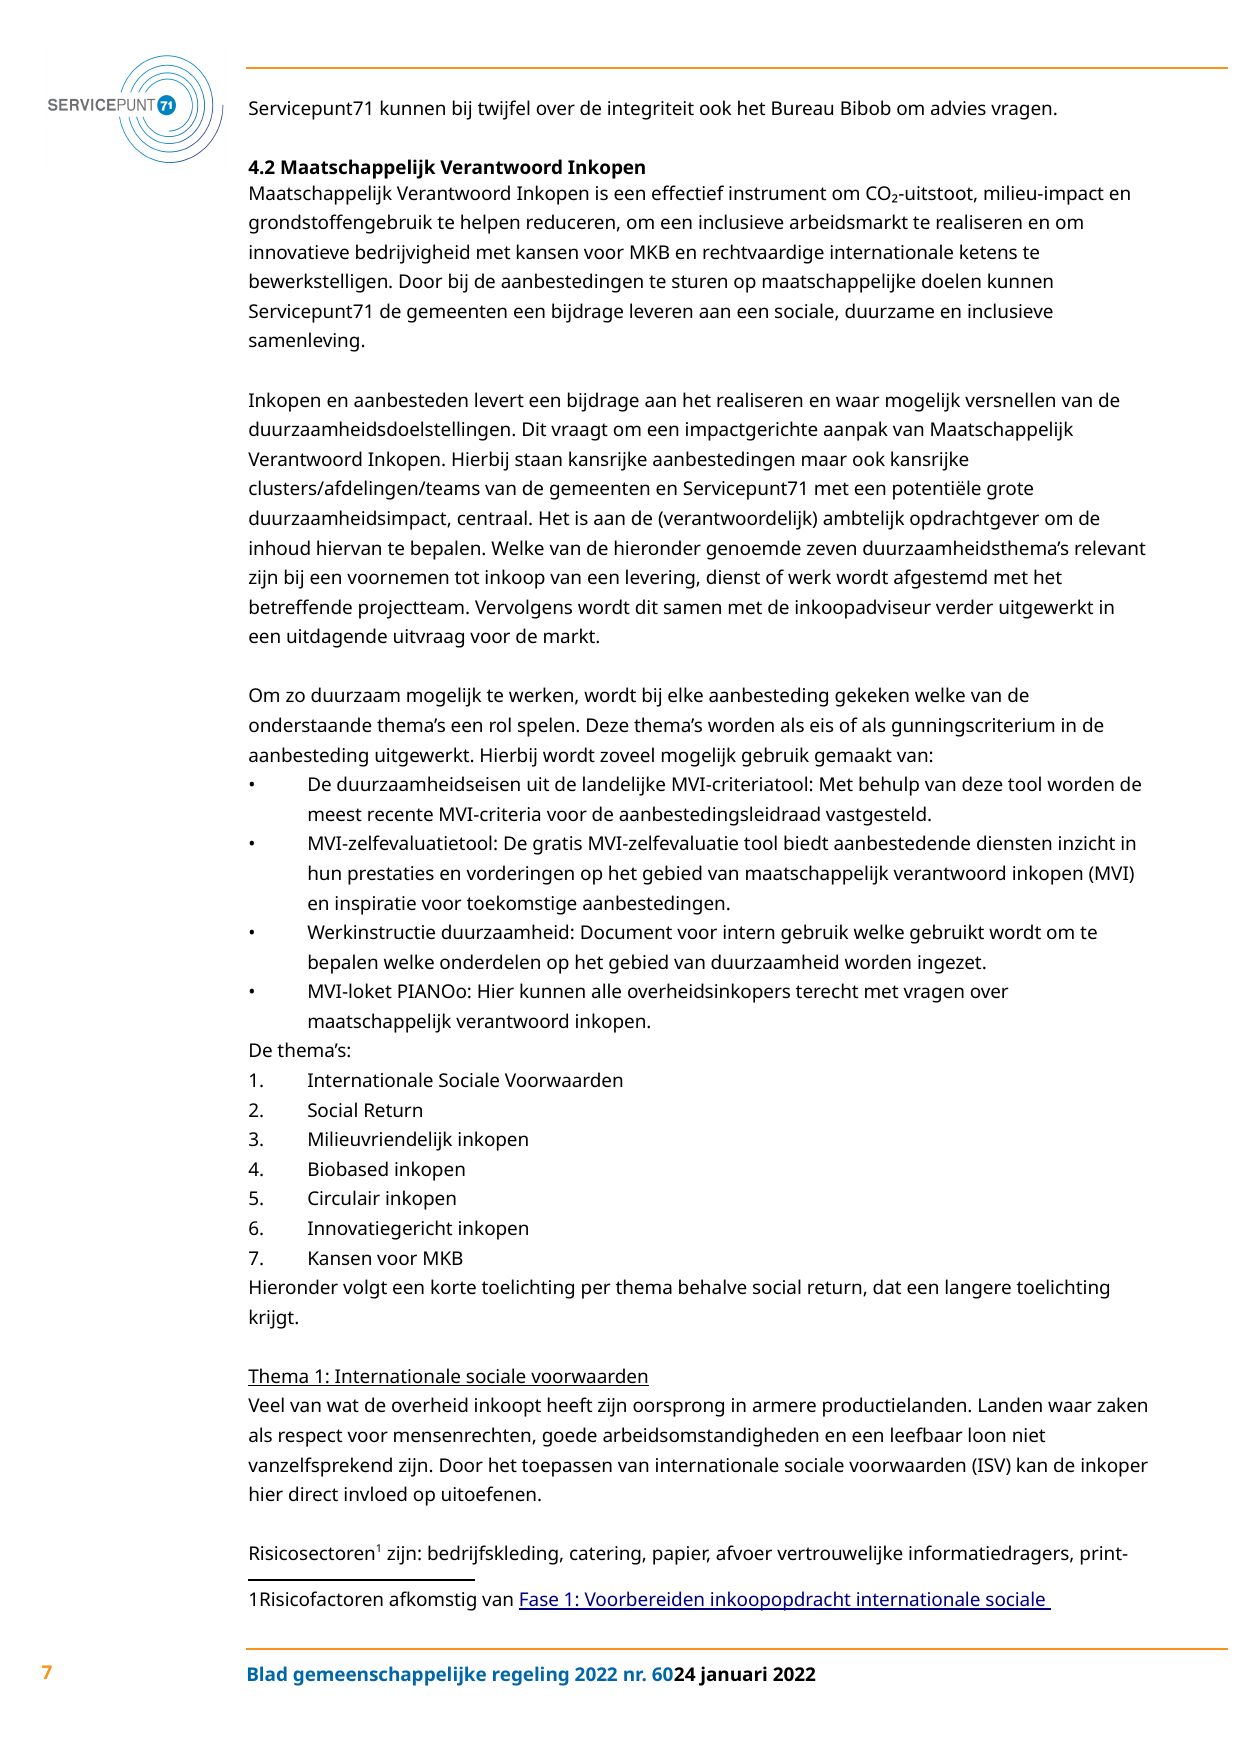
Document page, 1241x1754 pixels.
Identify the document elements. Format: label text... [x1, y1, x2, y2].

list Biobased inkopen [248, 1156, 1152, 1182]
text De thema’s: [248, 1038, 1152, 1063]
text Inkopen en aanbesteden levert een bijdrage aan het realiseren en waar mogelijk versnellen van de duurzaamheidsdoelstellingen. Dit vraagt om een impactgerichte aanpak van Maatschappelijk Verantwoord Inkopen. Hierbij staan kansrijke aanbestedingen maar ook kansrijke clusters/afdelingen/teams van de gemeenten en Servicepunt71 met een potentiële grote duurzaamheidsimpact, centraal. Het is aan de (verantwoordelijk) ambtelijk opdrachtgever om de inhoud hiervan te bepalen. Welke van de hieronder genoemde zeven duurzaamheidsthema’s relevant zijn bij een voornemen tot inkoop van een levering, dienst of werk wordt afgestemd met het betreffende projectteam. Vervolgens wordt dit samen met de inkoopadviseur verder uitgewerkt in een uitdagende uitvraag voor de markt. [248, 387, 1152, 649]
list Kansen voor MKB [248, 1245, 1152, 1270]
list Circulair inkopen [248, 1186, 1152, 1211]
list Internationale Sociale Voorwaarden [248, 1067, 1152, 1093]
text 4.2 Maatschappelijk Verantwoord Inkopen [248, 154, 1152, 180]
text Hieronder volgt een korte toelichting per thema behalve social return, dat een langere toelichting krijgt. [248, 1274, 1152, 1329]
text Thema 1: Internationale sociale voorwaarden [248, 1363, 1152, 1389]
list Innovatiegericht inkopen [248, 1215, 1152, 1241]
list MVI-loket PIANOo: Hier kunnen alle overheidsinkopers terecht met vragen over maatschappelijk verantwoord inkopen. [248, 978, 1152, 1034]
text Maatschappelijk Verantwoord Inkopen is een effectief instrument om CO₂-uitstoot, milieu-impact en grondstoffengebruik te helpen reduceren, om een inclusieve arbeidsmarkt te realiseren en om innovatieve bedrijvigheid met kansen voor MKB en rechtvaardige internationale ketens te bewerkstelligen. Door bij de aanbestedingen te sturen op maatschappelijke doelen kunnen Servicepunt71 de gemeenten een bijdrage leveren aan een sociale, duurzame en inclusieve samenleving. [248, 180, 1152, 353]
picture [41, 47, 231, 172]
list De duurzaamheidseisen uit de landelijke MVI-criteriatool: Met behulp van deze tool worden de meest recente MVI-criteria voor de aanbestedingsleidraad vastgesteld. [248, 771, 1152, 827]
list Werkinstructie duurzaamheid: Document voor intern gebruik welke gebruikt wordt om te bepalen welke onderdelen op het gebied van duurzaamheid worden ingezet. [248, 919, 1152, 974]
text Risicofactoren afkomstig van Fase 1: Voorbereiden inkoopopdracht internationale sociale [248, 1586, 1152, 1612]
list Social Return [248, 1097, 1152, 1122]
text Om zo duurzaam mogelijk te werken, wordt bij elke aanbesteding gekeken welke van de onderstaande thema’s een rol spelen. Deze thema’s worden als eis of als gunningscriterium in de aanbesteding uitgewerkt. Hierbij wordt zoveel mogelijk gebruik gemaakt van: [248, 683, 1152, 767]
text Risicosectoren zijn: bedrijfskleding, catering, papier, afvoer vertrouwelijke informatiedragers, print- [248, 1541, 1152, 1566]
list Milieuvriendelijk inkopen [248, 1126, 1152, 1152]
list MVI-zelfevaluatietool: De gratis MVI-zelfevaluatie tool biedt aanbestedende diensten inzicht in hun prestaties en vorderingen op het gebied van maatschappelijk verantwoord inkopen (MVI) en inspiratie voor toekomstige aanbestedingen. [248, 831, 1152, 915]
text Servicepunt71 kunnen bij twijfel over de integriteit ook het Bureau Bibob om advies vragen. [248, 95, 1152, 121]
text Veel van wat de overheid inkoopt heeft zijn oorsprong in armere productielanden. Landen waar zaken als respect voor mensenrechten, goede arbeidsomstandigheden en een leefbaar loon niet vanzelfsprekend zijn. Door het toepassen van internationale sociale voorwaarden (ISV) kan de inkoper hier direct invloed op uitoefenen. [248, 1393, 1152, 1507]
